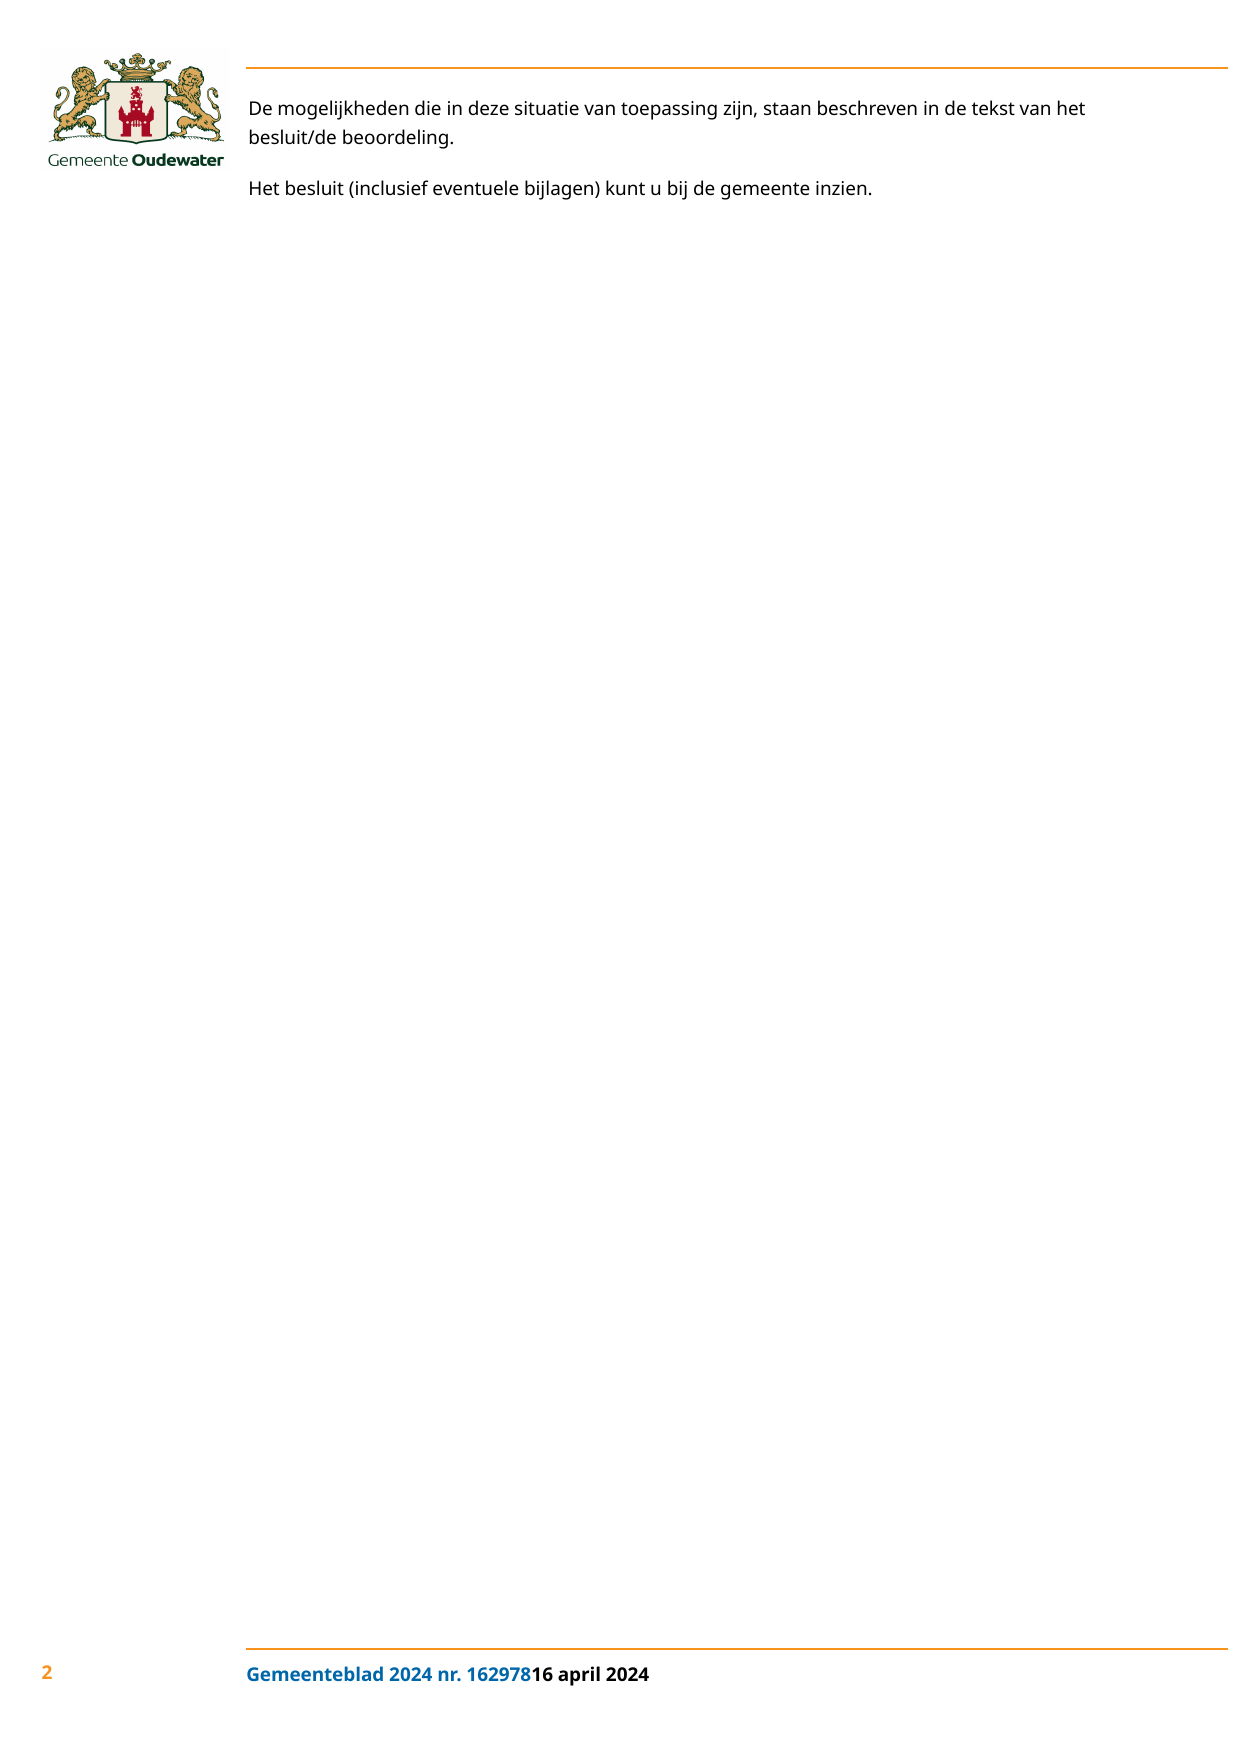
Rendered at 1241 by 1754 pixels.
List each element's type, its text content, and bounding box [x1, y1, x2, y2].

text De mogelijkheden die in deze situatie van toepassing zijn, staan beschreven in de tekst van het besluit/de beoordeling. [248, 95, 1152, 150]
picture [41, 47, 231, 172]
text Het besluit (inclusief eventuele bijlagen) kunt u bij de gemeente inzien. [248, 175, 1152, 201]
